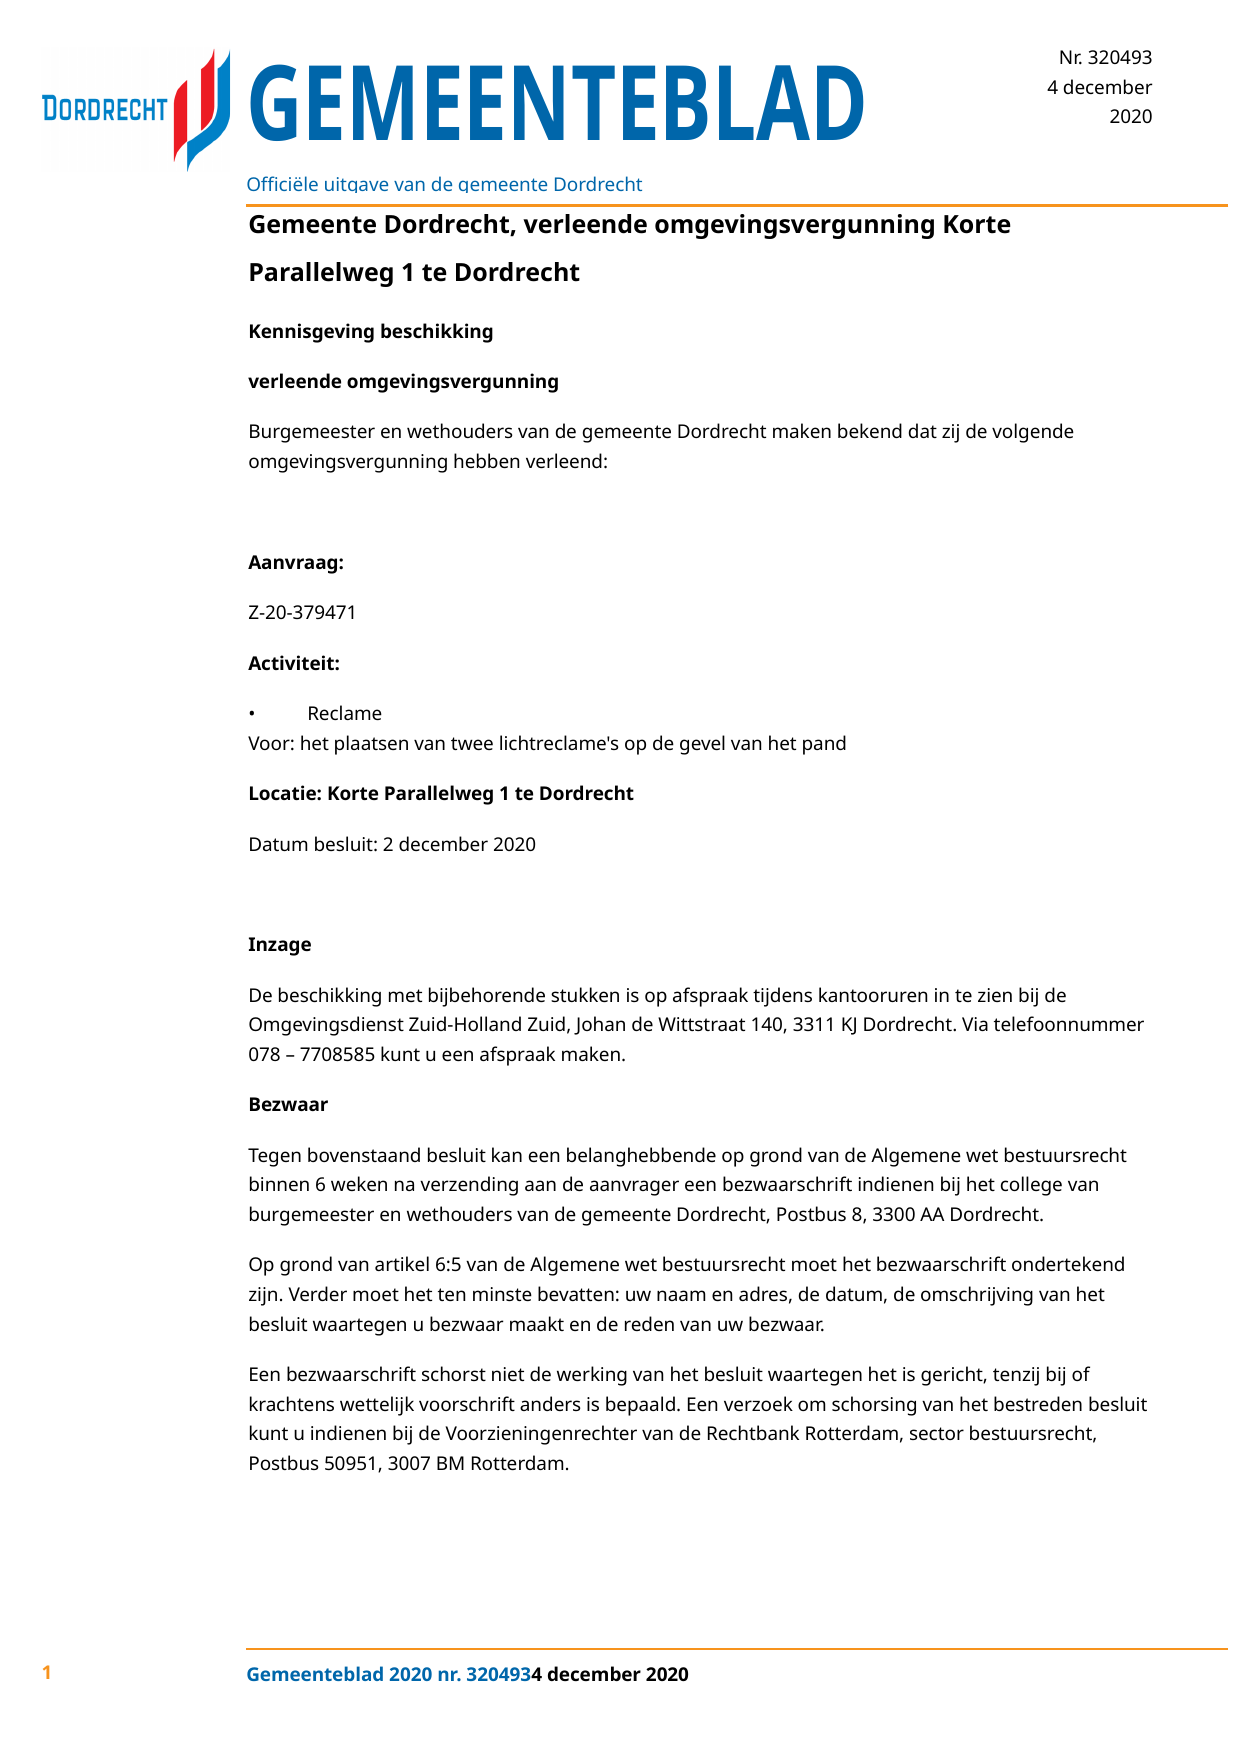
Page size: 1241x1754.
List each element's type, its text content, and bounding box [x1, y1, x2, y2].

text Activiteit: [248, 650, 1152, 676]
list Reclame [248, 700, 1152, 726]
text verleende omgevingsvergunning [248, 368, 1152, 394]
text Tegen bovenstaand besluit kan een belanghebbende op grond van de Algemene wet bestuursrecht binnen 6 weken na verzending aan de aanvrager een bezwaarschrift indienen bij het college van burgemeester en wethouders van de gemeente Dordrecht, Postbus 8, 3300 AA Dordrecht. [248, 1142, 1152, 1227]
text Op grond van artikel 6:5 van de Algemene wet bestuursrecht moet het bezwaarschrift ondertekend zijn. Verder moet het ten minste bevatten: uw naam en adres, de datum, de omschrijving van het besluit waartegen u bezwaar maakt en de reden van uw bezwaar. [248, 1252, 1152, 1337]
text Inzage [248, 932, 1152, 957]
text Aanvraag: [248, 549, 1152, 575]
text Locatie: Korte Parallelweg 1 te Dordrecht [248, 780, 1152, 806]
text Z-20-379471 [248, 599, 1152, 625]
text Gemeente Dordrecht, verleende omgevingsvergunning Korte Parallelweg 1 te Dordrecht [248, 207, 1152, 288]
text Voor: het plaatsen van twee lichtreclame's op de gevel van het pand [248, 730, 1152, 756]
text Kennisgeving beschikking [248, 318, 1152, 344]
text Burgemeester en wethouders van de gemeente Dordrecht maken bekend dat zij de volgende omgevingsvergunning hebben verleend: [248, 419, 1152, 474]
text Een bezwaarschrift schorst niet de werking van het besluit waartegen het is gericht, tenzij bij of krachtens wettelijk voorschrift anders is bepaald. Een verzoek om schorsing van het bestreden besluit kunt u indienen bij de Voorzieningenrechter van de Rechtbank Rotterdam, sector bestuursrecht, Postbus 50951, 3007 BM Rotterdam. [248, 1361, 1152, 1476]
picture [41, 47, 231, 172]
text Datum besluit: 2 december 2020 [248, 831, 1152, 857]
text Bezwaar [248, 1092, 1152, 1117]
text De beschikking met bijbehorende stukken is op afspraak tijdens kantooruren in te zien bij de Omgevingsdienst Zuid-Holland Zuid, Johan de Wittstraat 140, 3311 KJ Dordrecht. Via telefoonnummer 078 – 7708585 kunt u een afspraak maken. [248, 982, 1152, 1067]
